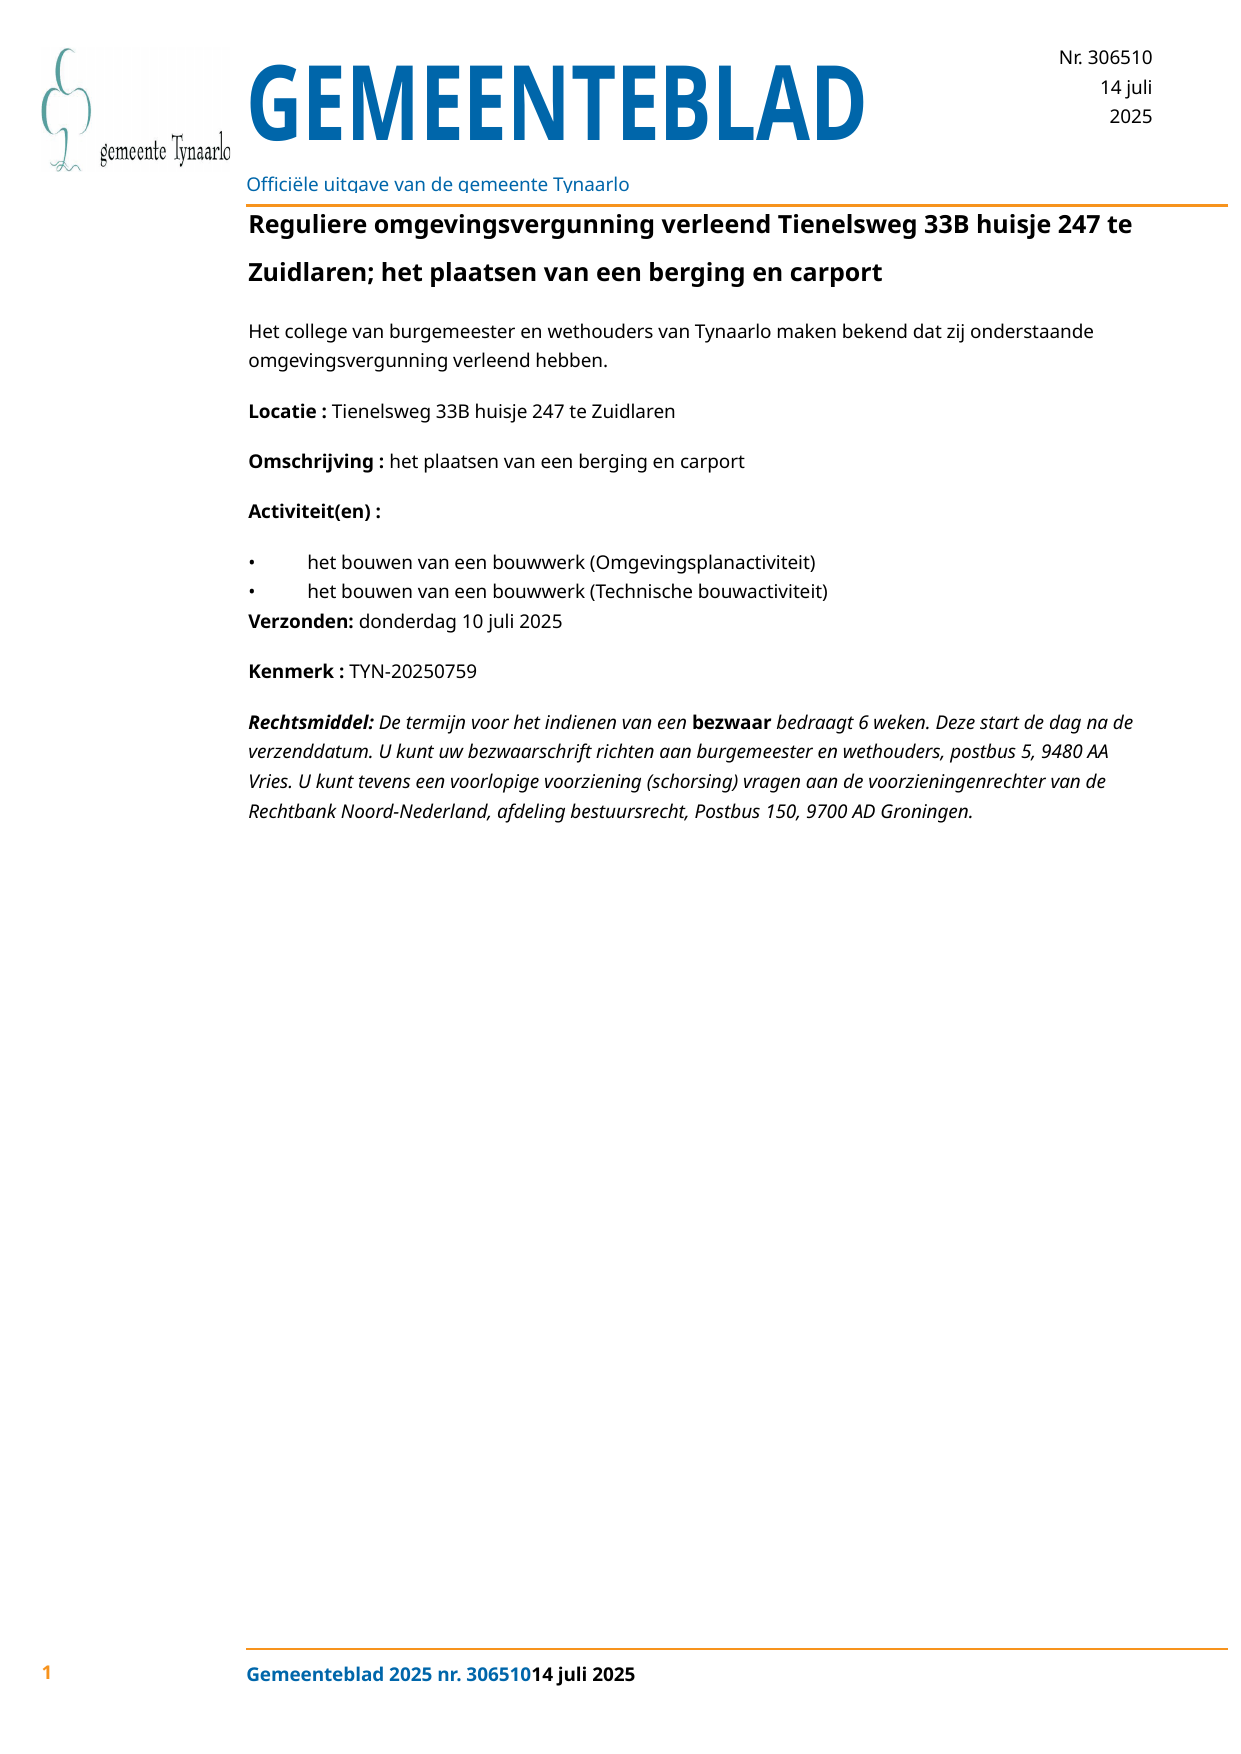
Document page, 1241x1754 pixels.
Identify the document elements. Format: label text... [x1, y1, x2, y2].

text Reguliere omgevingsvergunning verleend Tienelsweg 33B huisje 247 te Zuidlaren; het plaatsen van een berging en carport [248, 207, 1152, 288]
text Activiteit(en) : [248, 499, 1152, 524]
text Omschrijving : het plaatsen van een berging en carport [248, 448, 1152, 474]
picture [41, 47, 231, 172]
list het bouwen van een bouwwerk (Technische bouwactiviteit) [248, 579, 1152, 604]
text Locatie : Tienelsweg 33B huisje 247 te Zuidlaren [248, 398, 1152, 424]
text Kenmerk : TYN-20250759 [248, 659, 1152, 684]
list het bouwen van een bouwwerk (Omgevingsplanactiviteit) [248, 549, 1152, 575]
text Rechtsmiddel: De termijn voor het indienen van een bezwaar bedraagt 6 weken. Deze start de dag na de verzenddatum. U kunt uw bezwaarschrift richten aan burgemeester en wethouders, postbus 5, 9480 AA Vries. U kunt tevens een voorlopige voorziening (schorsing) vragen aan de voorzieningenrechter van de Rechtbank Noord-Nederland, afdeling bestuursrecht, Postbus 150, 9700 AD Groningen. [248, 709, 1152, 824]
text Het college van burgemeester en wethouders van Tynaarlo maken bekend dat zij onderstaande omgevingsvergunning verleend hebben. [248, 318, 1152, 373]
text Verzonden: donderdag 10 juli 2025 [248, 608, 1152, 634]
